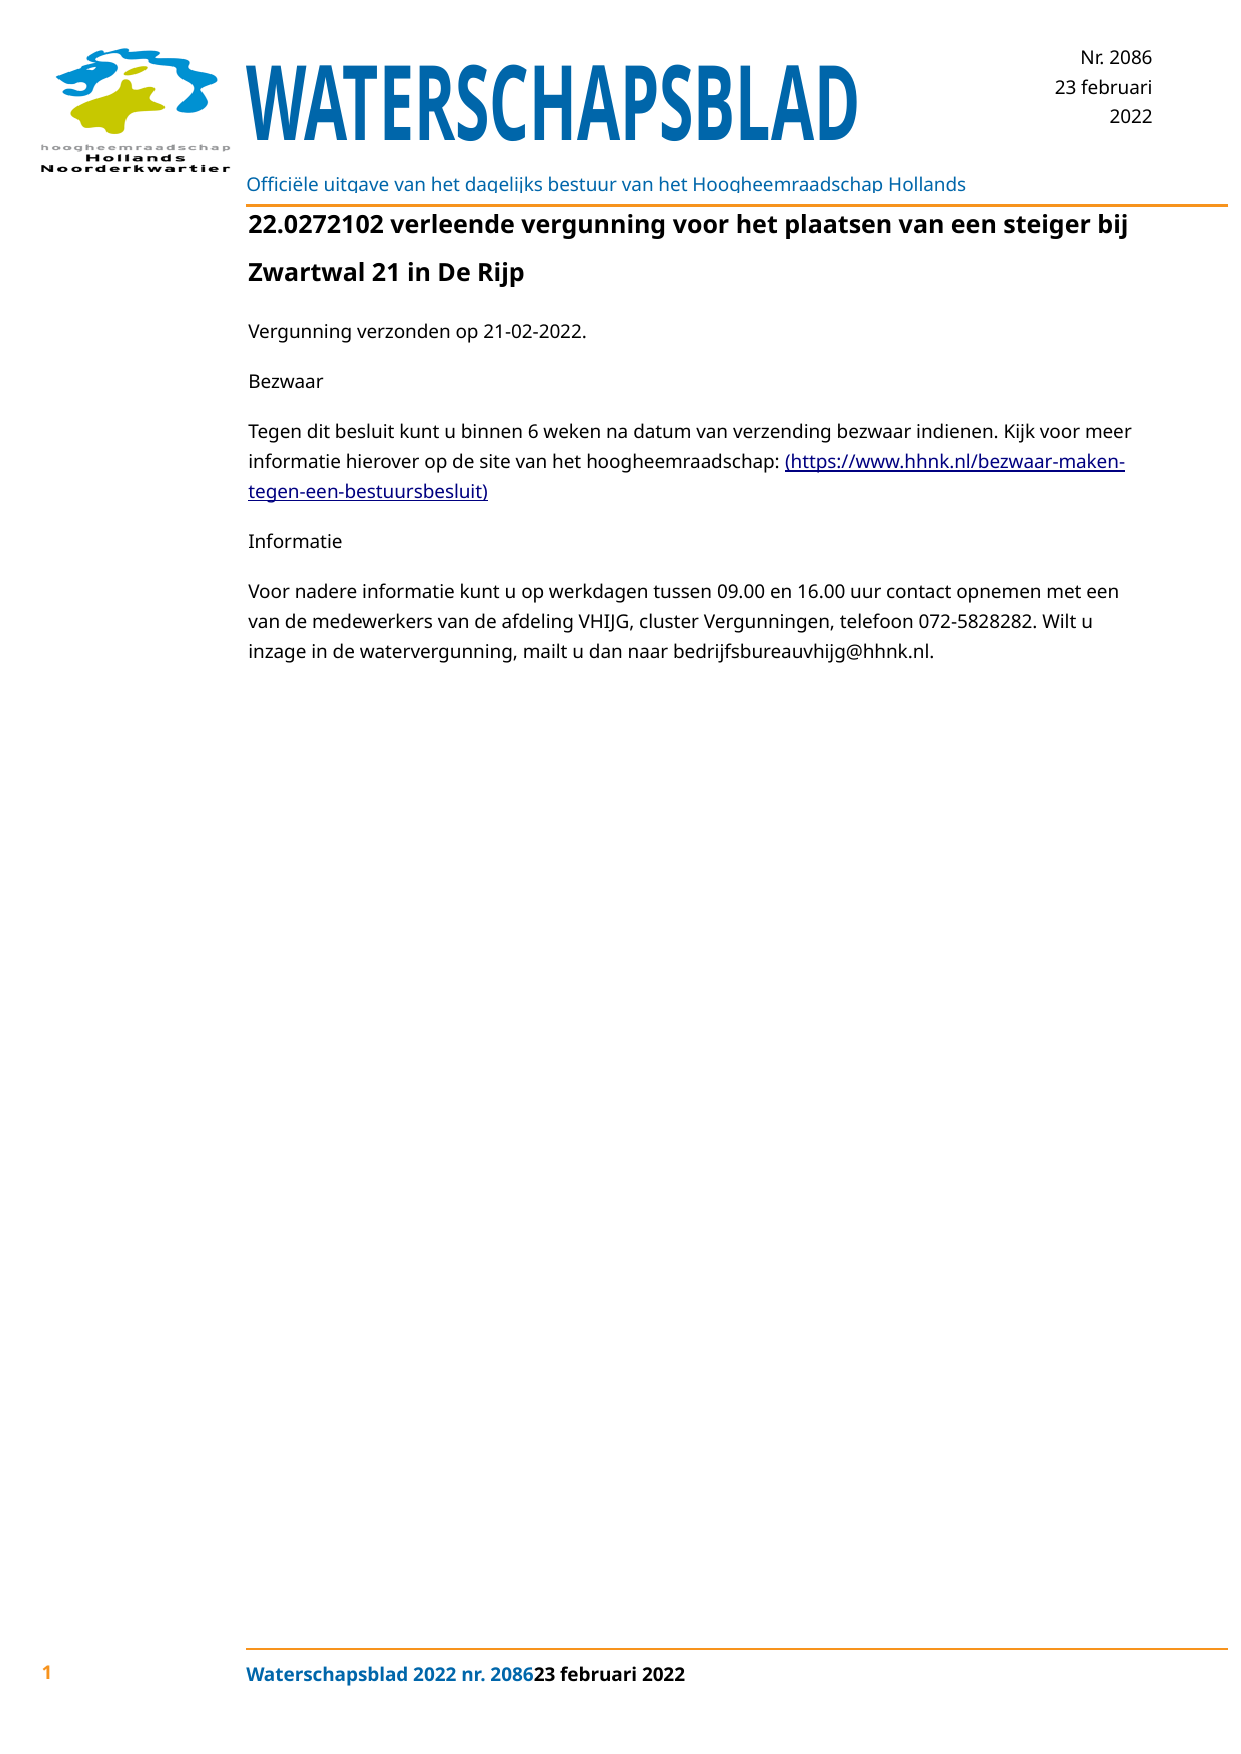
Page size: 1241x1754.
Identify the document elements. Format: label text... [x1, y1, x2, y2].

text Informatie [248, 528, 1152, 554]
text Bezwaar [248, 368, 1152, 394]
text Tegen dit besluit kunt u binnen 6 weken na datum van verzending bezwaar indienen. Kijk voor meer informatie hierover op de site van het hoogheemraadschap: (https://www.hhnk.nl/bezwaar-maken-tegen-een-bestuursbesluit) [248, 419, 1152, 504]
picture [41, 47, 231, 172]
text Voor nadere informatie kunt u op werkdagen tussen 09.00 en 16.00 uur contact opnemen met een van de medewerkers van de afdeling VHIJG, cluster Vergunningen, telefoon 072-5828282. Wilt u inzage in de watervergunning, mailt u dan naar bedrijfsbureauvhijg@hhnk.nl. [248, 579, 1152, 664]
text Vergunning verzonden op 21-02-2022. [248, 318, 1152, 344]
text 22.0272102 verleende vergunning voor het plaatsen van een steiger bij Zwartwal 21 in De Rijp [248, 207, 1152, 288]
